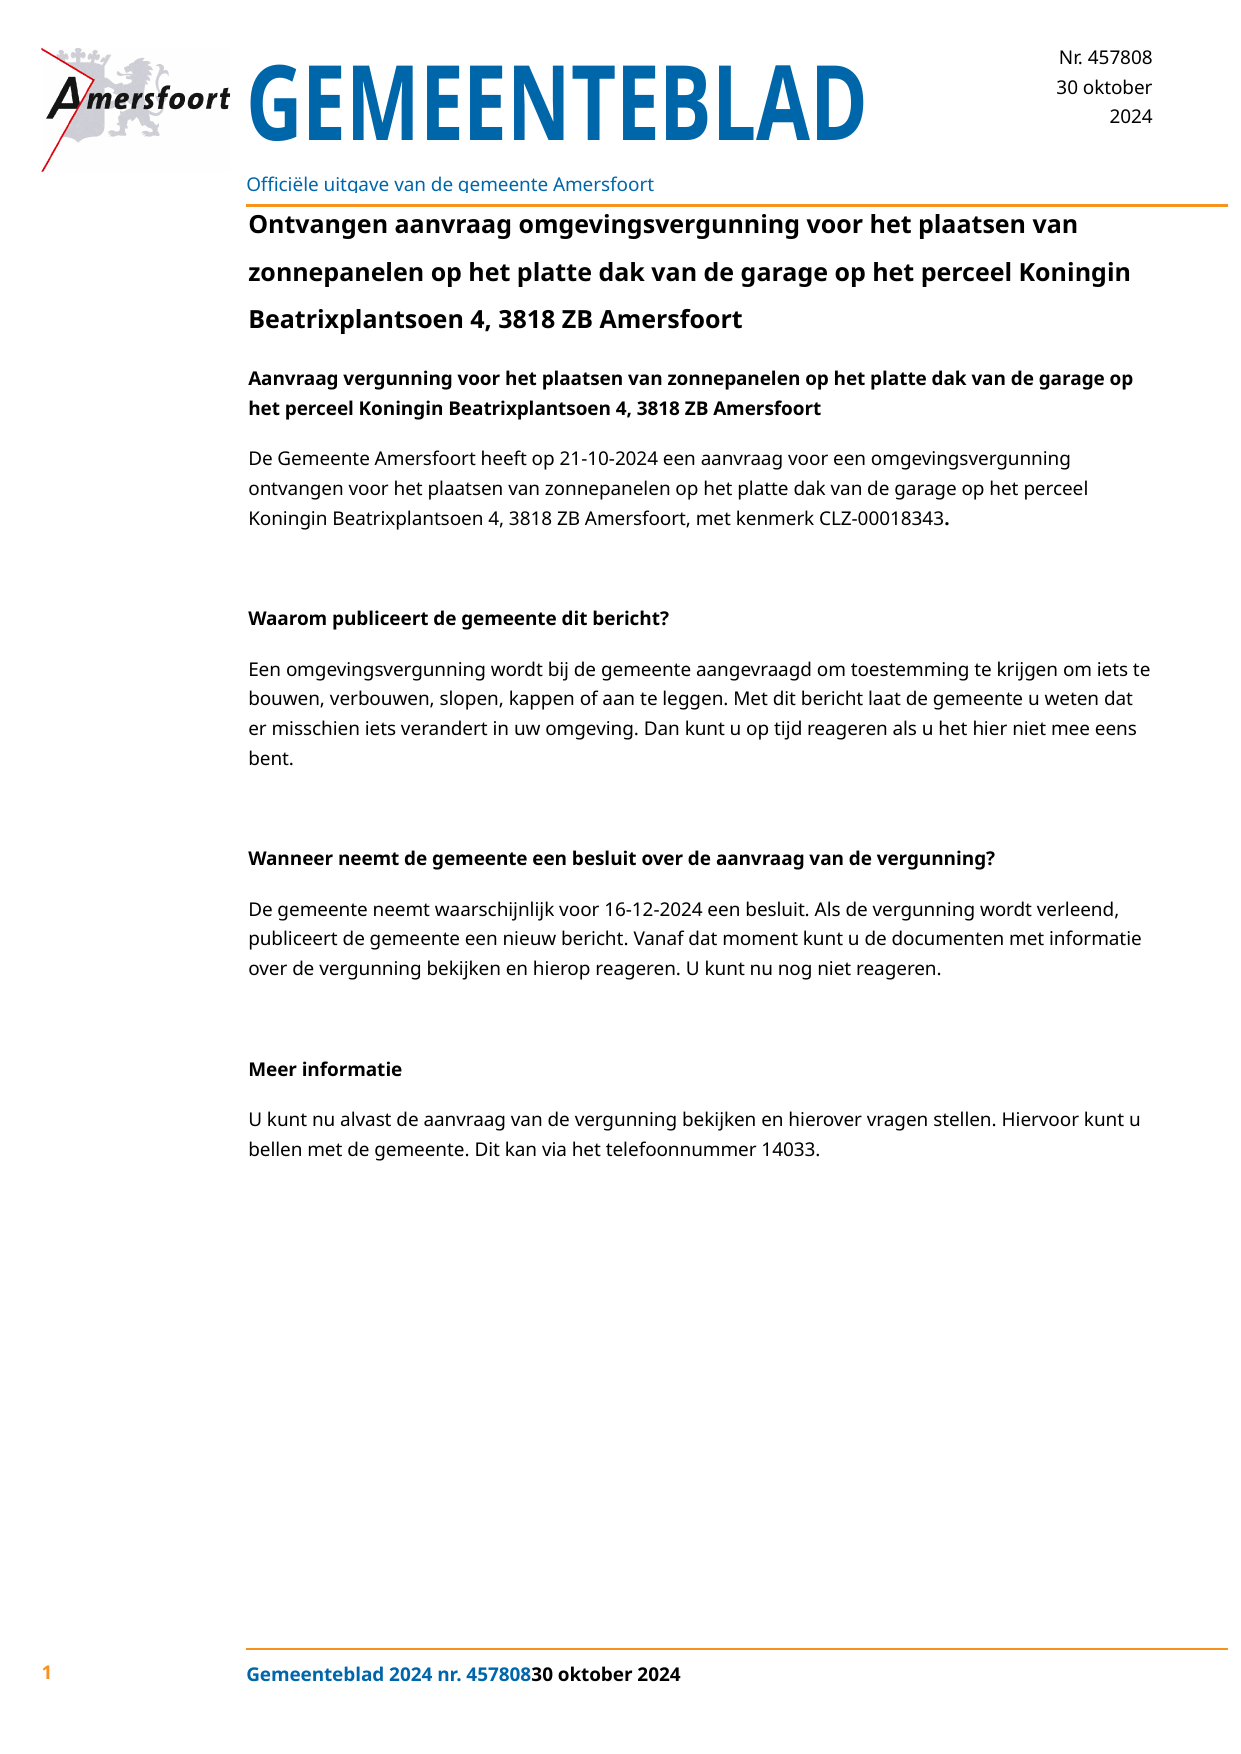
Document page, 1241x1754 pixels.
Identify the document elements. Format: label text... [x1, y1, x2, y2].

text De gemeente neemt waarschijnlijk voor 16-12-2024 een besluit. Als de vergunning wordt verleend, publiceert de gemeente een nieuw bericht. Vanaf dat moment kunt u de documenten met informatie over de vergunning bekijken en hierop reageren. U kunt nu nog niet reageren. [248, 896, 1152, 981]
text De Gemeente Amersfoort heeft op 21-10-2024 een aanvraag voor een omgevingsvergunning ontvangen voor het plaatsen van zonnepanelen op het platte dak van de garage op het perceel Koningin Beatrixplantsoen 4, 3818 ZB Amersfoort, met kenmerk CLZ-00018343. [248, 446, 1152, 530]
text Een omgevingsvergunning wordt bij de gemeente aangevraagd om toestemming te krijgen om iets te bouwen, verbouwen, slopen, kappen of aan te leggen. Met dit bericht laat de gemeente u weten dat er misschien iets verandert in uw omgeving. Dan kunt u op tijd reageren als u het hier niet mee eens bent. [248, 656, 1152, 770]
text Meer informatie [248, 1056, 1152, 1082]
text Wanneer neemt de gemeente een besluit over de aanvraag van de vergunning? [248, 846, 1152, 871]
text U kunt nu alvast de aanvraag van de vergunning bekijken en hierover vragen stellen. Hiervoor kunt u bellen met de gemeente. Dit kan via het telefoonnummer 14033. [248, 1106, 1152, 1162]
picture [41, 47, 231, 172]
text Aanvraag vergunning voor het plaatsen van zonnepanelen op het platte dak van de garage op het perceel Koningin Beatrixplantsoen 4, 3818 ZB Amersfoort [248, 366, 1152, 421]
text Ontvangen aanvraag omgevingsvergunning voor het plaatsen van zonnepanelen op het platte dak van de garage op het perceel Koningin Beatrixplantsoen 4, 3818 ZB Amersfoort [248, 207, 1152, 336]
text Waarom publiceert de gemeente dit bericht? [248, 606, 1152, 631]
